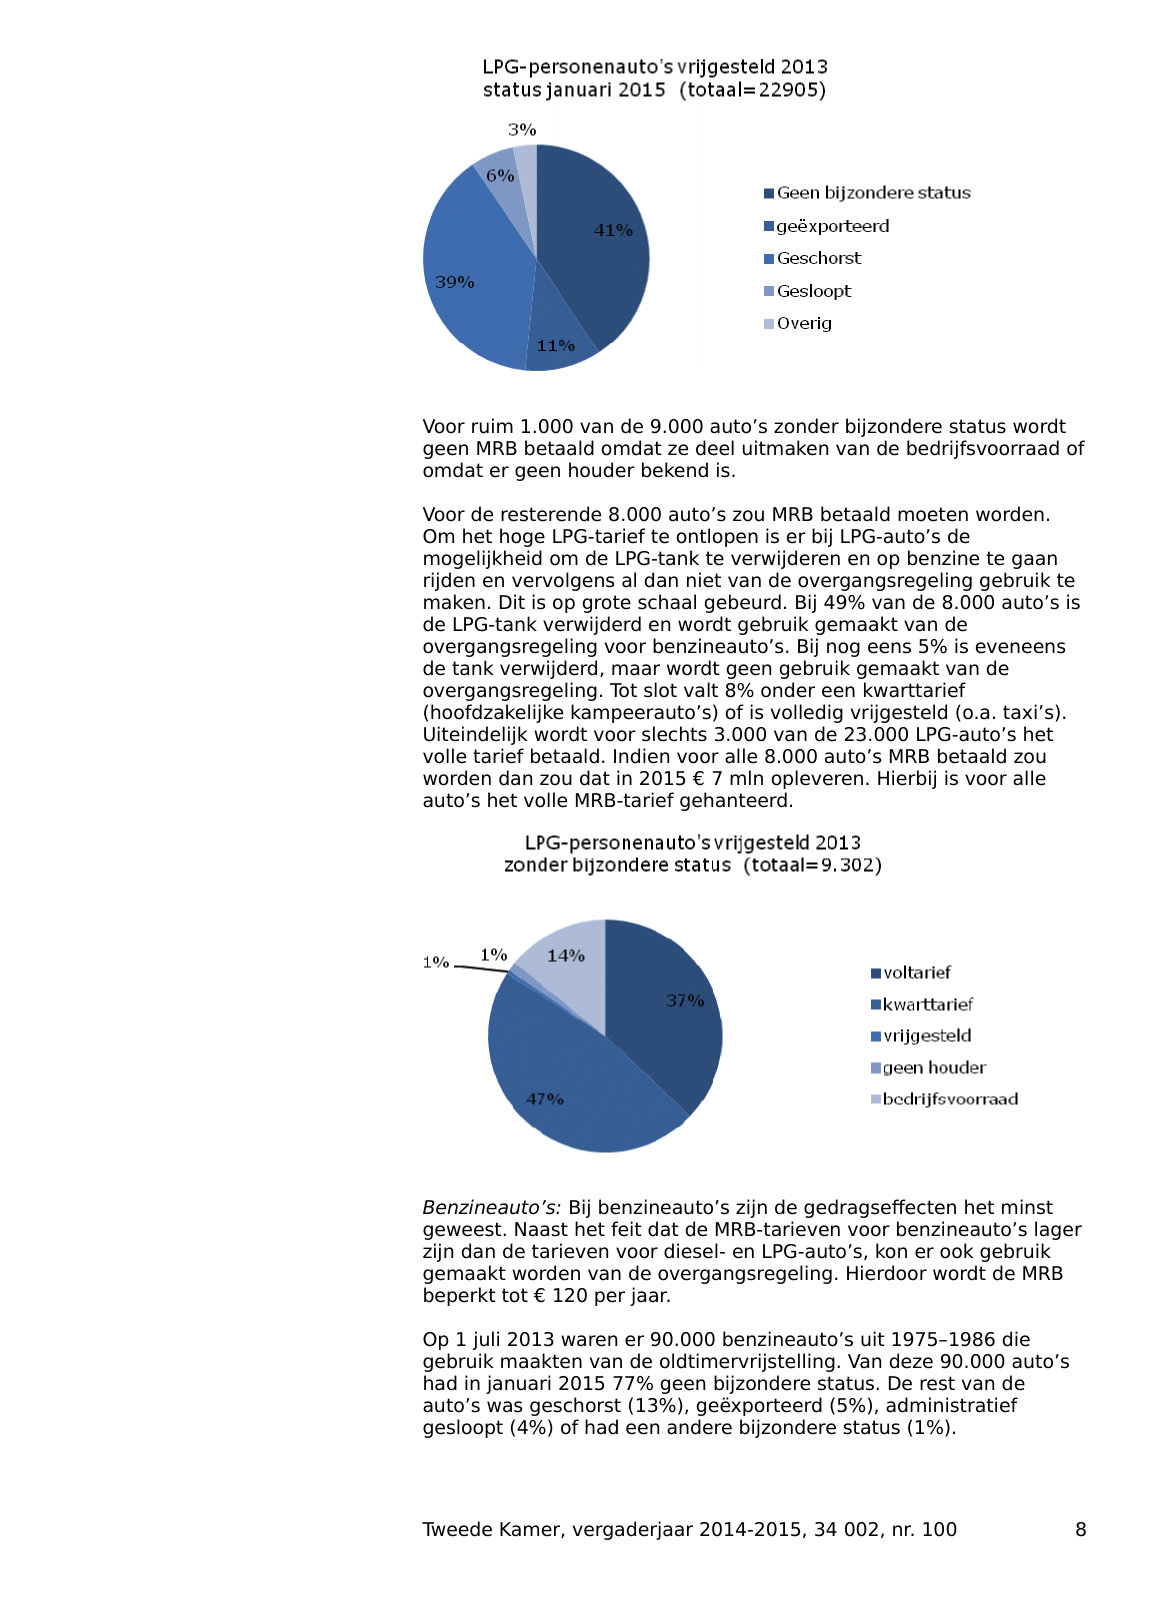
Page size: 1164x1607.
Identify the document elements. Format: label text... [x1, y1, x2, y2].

text Benzineauto’s: Bij benzineauto’s zijn de gedragseffecten het minst geweest. Naast het feit dat de MRB-tarieven voor benzineauto’s lager zijn dan de tarieven voor diesel- en LPG-auto’s, kon er ook gebruik gemaakt worden van de overgangsregeling. Hierdoor wordt de MRB beperkt tot € 120 per jaar. [422, 1197, 1087, 1307]
text Op 1 juli 2013 waren er 90.000 benzineauto’s uit 1975–1986 die gebruik maakten van de oldtimervrijstelling. Van deze 90.000 auto’s had in januari 2015 77% geen bijzondere status. De rest van de auto’s was geschorst (13%), geëxporteerd (5%), administratief gesloopt (4%) of had een andere bijzondere status (1%). [422, 1329, 1087, 1439]
picture [422, 834, 1019, 1154]
text Voor ruim 1.000 van de 9.000 auto’s zonder bijzondere status wordt geen MRB betaald omdat ze deel uitmaken van de bedrijfsvoorraad of omdat er geen houder bekend is. [422, 416, 1087, 482]
picture [422, 59, 972, 372]
text Voor de resterende 8.000 auto’s zou MRB betaald moeten worden. Om het hoge LPG-tarief te ontlopen is er bij LPG-auto’s de mogelijkheid om de LPG-tank te verwijderen en op benzine te gaan rijden en vervolgens al dan niet van de overgangsregeling gebruik te maken. Dit is op grote schaal gebeurd. Bij 49% van de 8.000 auto’s is de LPG-tank verwijderd en wordt gebruik gemaakt van de overgangsregeling voor benzineauto’s. Bij nog eens 5% is eveneens de tank verwijderd, maar wordt geen gebruik gemaakt van de overgangsregeling. Tot slot valt 8% onder een kwarttarief (hoofdzakelijke kampeerauto’s) of is volledig vrijgesteld (o.a. taxi’s). Uiteindelijk wordt voor slechts 3.000 van de 23.000 LPG-auto’s het volle tarief betaald. Indien voor alle 8.000 auto’s MRB betaald zou worden dan zou dat in 2015 € 7 mln opleveren. Hierbij is voor alle auto’s het volle MRB-tarief gehanteerd. [422, 504, 1087, 812]
